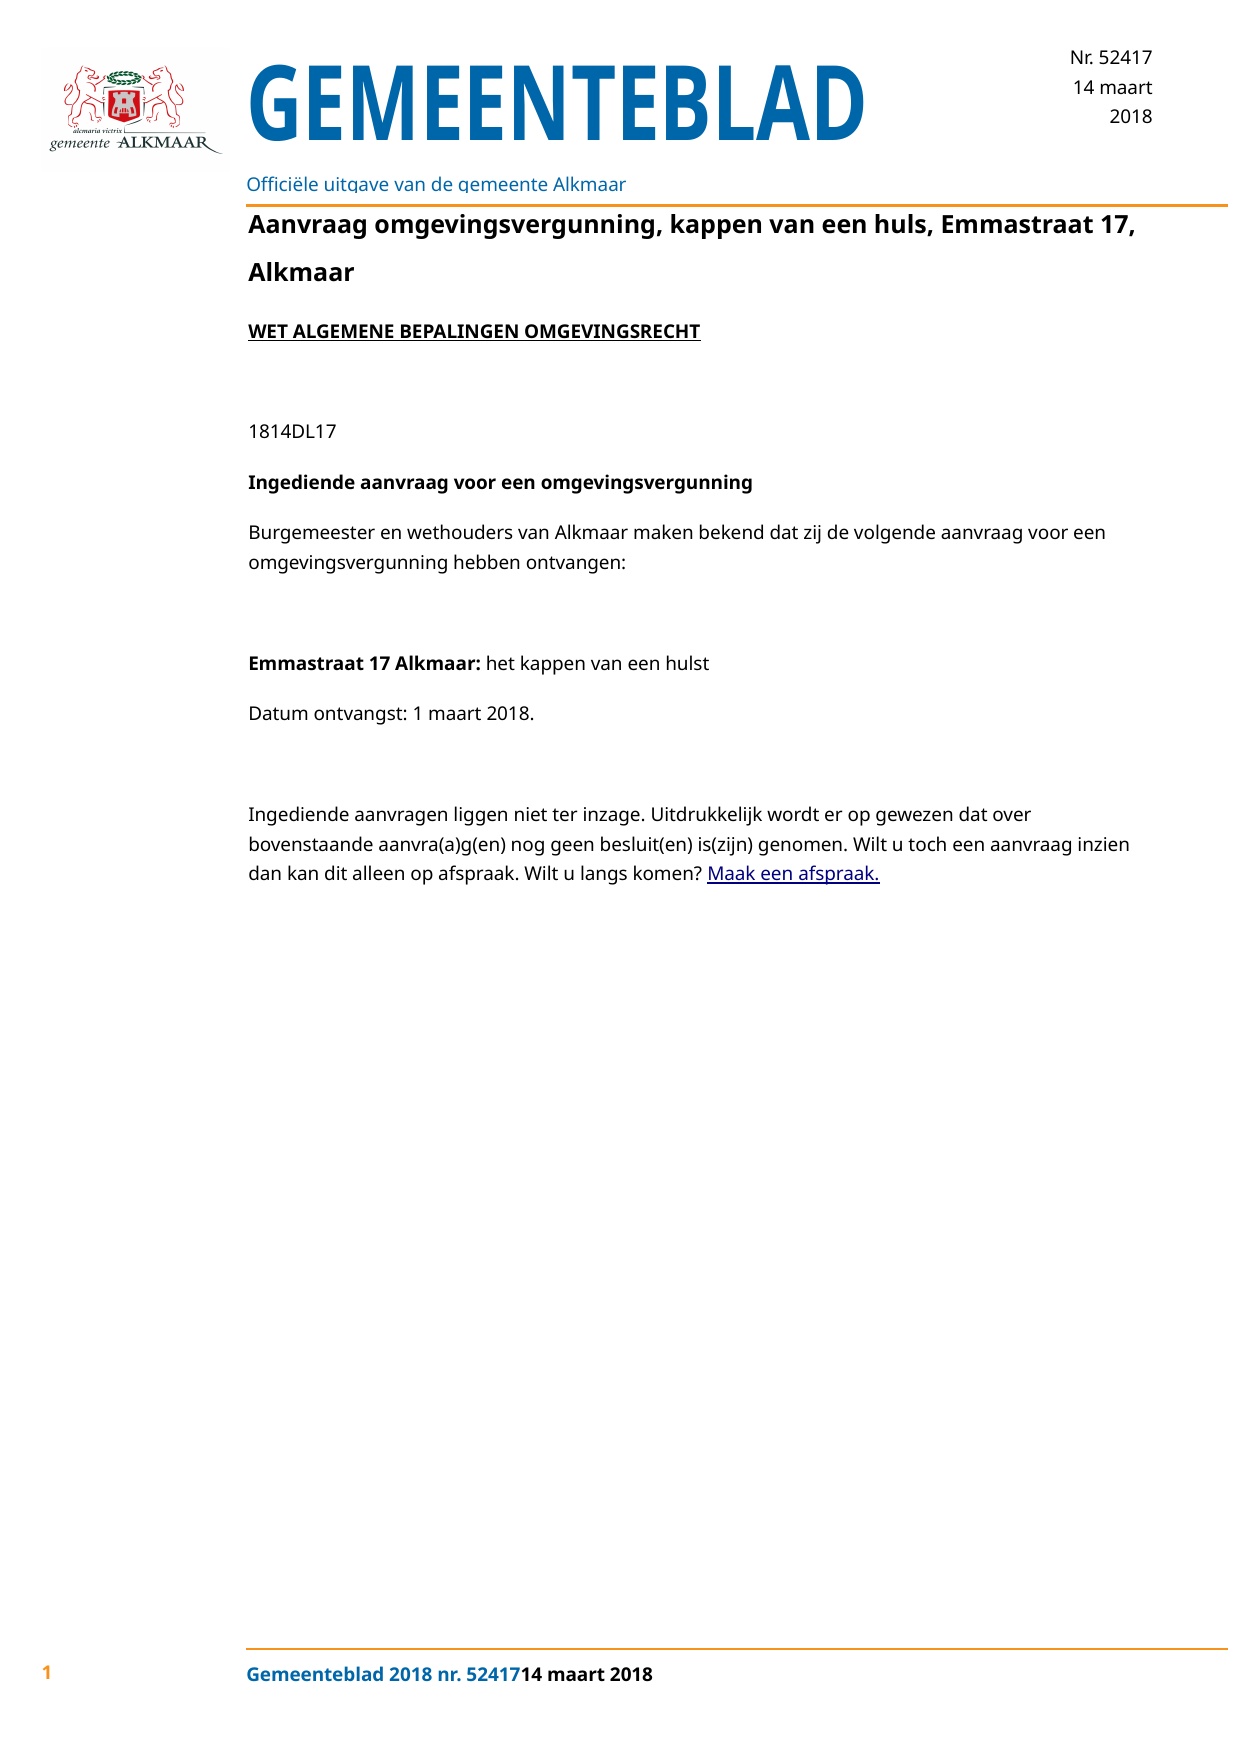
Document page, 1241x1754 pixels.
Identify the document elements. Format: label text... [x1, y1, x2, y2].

picture [41, 47, 231, 172]
text Aanvraag omgevingsvergunning, kappen van een huls, Emmastraat 17, Alkmaar [248, 207, 1152, 288]
text Emmastraat 17 Alkmaar: het kappen van een hulst [248, 650, 1152, 676]
text Ingediende aanvragen liggen niet ter inzage. Uitdrukkelijk wordt er op gewezen dat over bovenstaande aanvra(a)g(en) nog geen besluit(en) is(zijn) genomen. Wilt u toch een aanvraag inzien dan kan dit alleen op afspraak. Wilt u langs komen? Maak een afspraak. [248, 801, 1152, 886]
text Burgemeester en wethouders van Alkmaar maken bekend dat zij de volgende aanvraag voor een omgevingsvergunning hebben ontvangen: [248, 519, 1152, 575]
text WET ALGEMENE BEPALINGEN OMGEVINGSRECHT [248, 318, 1152, 344]
text 1814DL17 [248, 419, 1152, 444]
text Datum ontvangst: 1 maart 2018. [248, 700, 1152, 726]
text Ingediende aanvraag voor een omgevingsvergunning [248, 469, 1152, 495]
